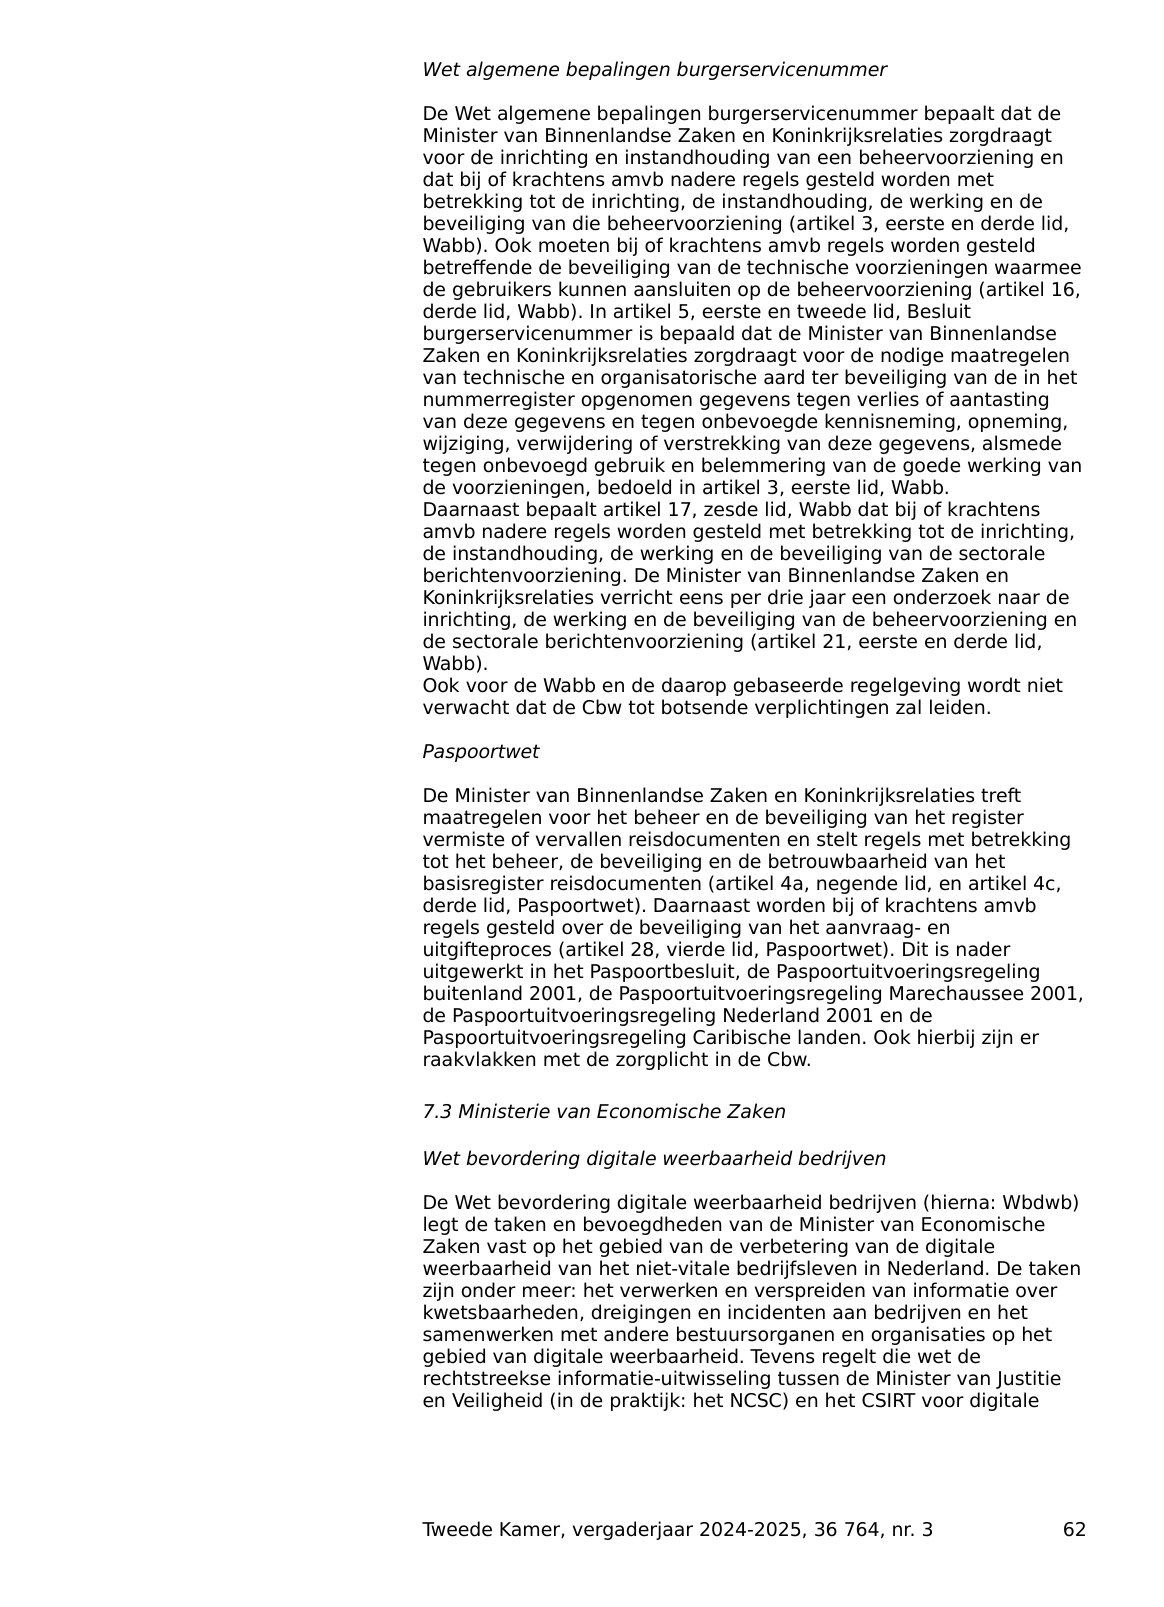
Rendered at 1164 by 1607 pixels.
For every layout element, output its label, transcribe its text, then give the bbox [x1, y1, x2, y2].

subtitle Wet bevordering digitale weerbaarheid bedrijven [422, 1148, 1087, 1170]
subtitle Wet algemene bepalingen burgerservicenummer [422, 59, 1087, 81]
text Ook voor de Wabb en de daarop gebaseerde regelgeving wordt niet verwacht dat de Cbw tot botsende verplichtingen zal leiden. [422, 675, 1087, 719]
text De Wet algemene bepalingen burgerservicenummer bepaalt dat de Minister van Binnenlandse Zaken en Koninkrijksrelaties zorgdraagt voor de inrichting en instandhouding van een beheervoorziening en dat bij of krachtens amvb nadere regels gesteld worden met betrekking tot de inrichting, de instandhouding, de werking en de beveiliging van die beheervoorziening (artikel 3, eerste en derde lid, Wabb). Ook moeten bij of krachtens amvb regels worden gesteld betreffende de beveiliging van de technische voorzieningen waarmee de gebruikers kunnen aansluiten op de beheervoorziening (artikel 16, derde lid, Wabb). In artikel 5, eerste en tweede lid, Besluit burgerservicenummer is bepaald dat de Minister van Binnenlandse Zaken en Koninkrijksrelaties zorgdraagt voor de nodige maatregelen van technische en organisatorische aard ter beveiliging van de in het nummerregister opgenomen gegevens tegen verlies of aantasting van deze gegevens en tegen onbevoegde kennisneming, opneming, wijziging, verwijdering of verstrekking van deze gegevens, alsmede tegen onbevoegd gebruik en belemmering van de goede werking van de voorzieningen, bedoeld in artikel 3, eerste lid, Wabb. [422, 103, 1087, 499]
subtitle 7.3 Ministerie van Economische Zaken [422, 1101, 1087, 1123]
subtitle Paspoortwet [422, 741, 1087, 763]
text De Wet bevordering digitale weerbaarheid bedrijven (hierna: Wbdwb) legt de taken en bevoegdheden van de Minister van Economische Zaken vast op het gebied van de verbetering van de digitale weerbaarheid van het niet-vitale bedrijfsleven in Nederland. De taken zijn onder meer: het verwerken en verspreiden van informatie over kwetsbaarheden, dreigingen en incidenten aan bedrijven en het samenwerken met andere bestuursorganen en organisaties op het gebied van digitale weerbaarheid. Tevens regelt die wet de rechtstreekse informatie-uitwisseling tussen de Minister van Justitie en Veiligheid (in de praktijk: het NCSC) en het CSIRT voor digitale [422, 1192, 1087, 1412]
text De Minister van Binnenlandse Zaken en Koninkrijksrelaties treft maatregelen voor het beheer en de beveiliging van het register vermiste of vervallen reisdocumenten en stelt regels met betrekking tot het beheer, de beveiliging en de betrouwbaarheid van het basisregister reisdocumenten (artikel 4a, negende lid, en artikel 4c, derde lid, Paspoortwet). Daarnaast worden bij of krachtens amvb regels gesteld over de beveiliging van het aanvraag- en uitgifteproces (artikel 28, vierde lid, Paspoortwet). Dit is nader uitgewerkt in het Paspoortbesluit, de Paspoortuitvoeringsregeling buitenland 2001, de Paspoortuitvoeringsregeling Marechaussee 2001, de Paspoortuitvoeringsregeling Nederland 2001 en de Paspoortuitvoeringsregeling Caribische landen. Ook hierbij zijn er raakvlakken met de zorgplicht in de Cbw. [422, 785, 1087, 1071]
text Daarnaast bepaalt artikel 17, zesde lid, Wabb dat bij of krachtens amvb nadere regels worden gesteld met betrekking tot de inrichting, de instandhouding, de werking en de beveiliging van de sectorale berichtenvoorziening. De Minister van Binnenlandse Zaken en Koninkrijksrelaties verricht eens per drie jaar een onderzoek naar de inrichting, de werking en de beveiliging van de beheervoorziening en de sectorale berichtenvoorziening (artikel 21, eerste en derde lid, Wabb). [422, 499, 1087, 675]
